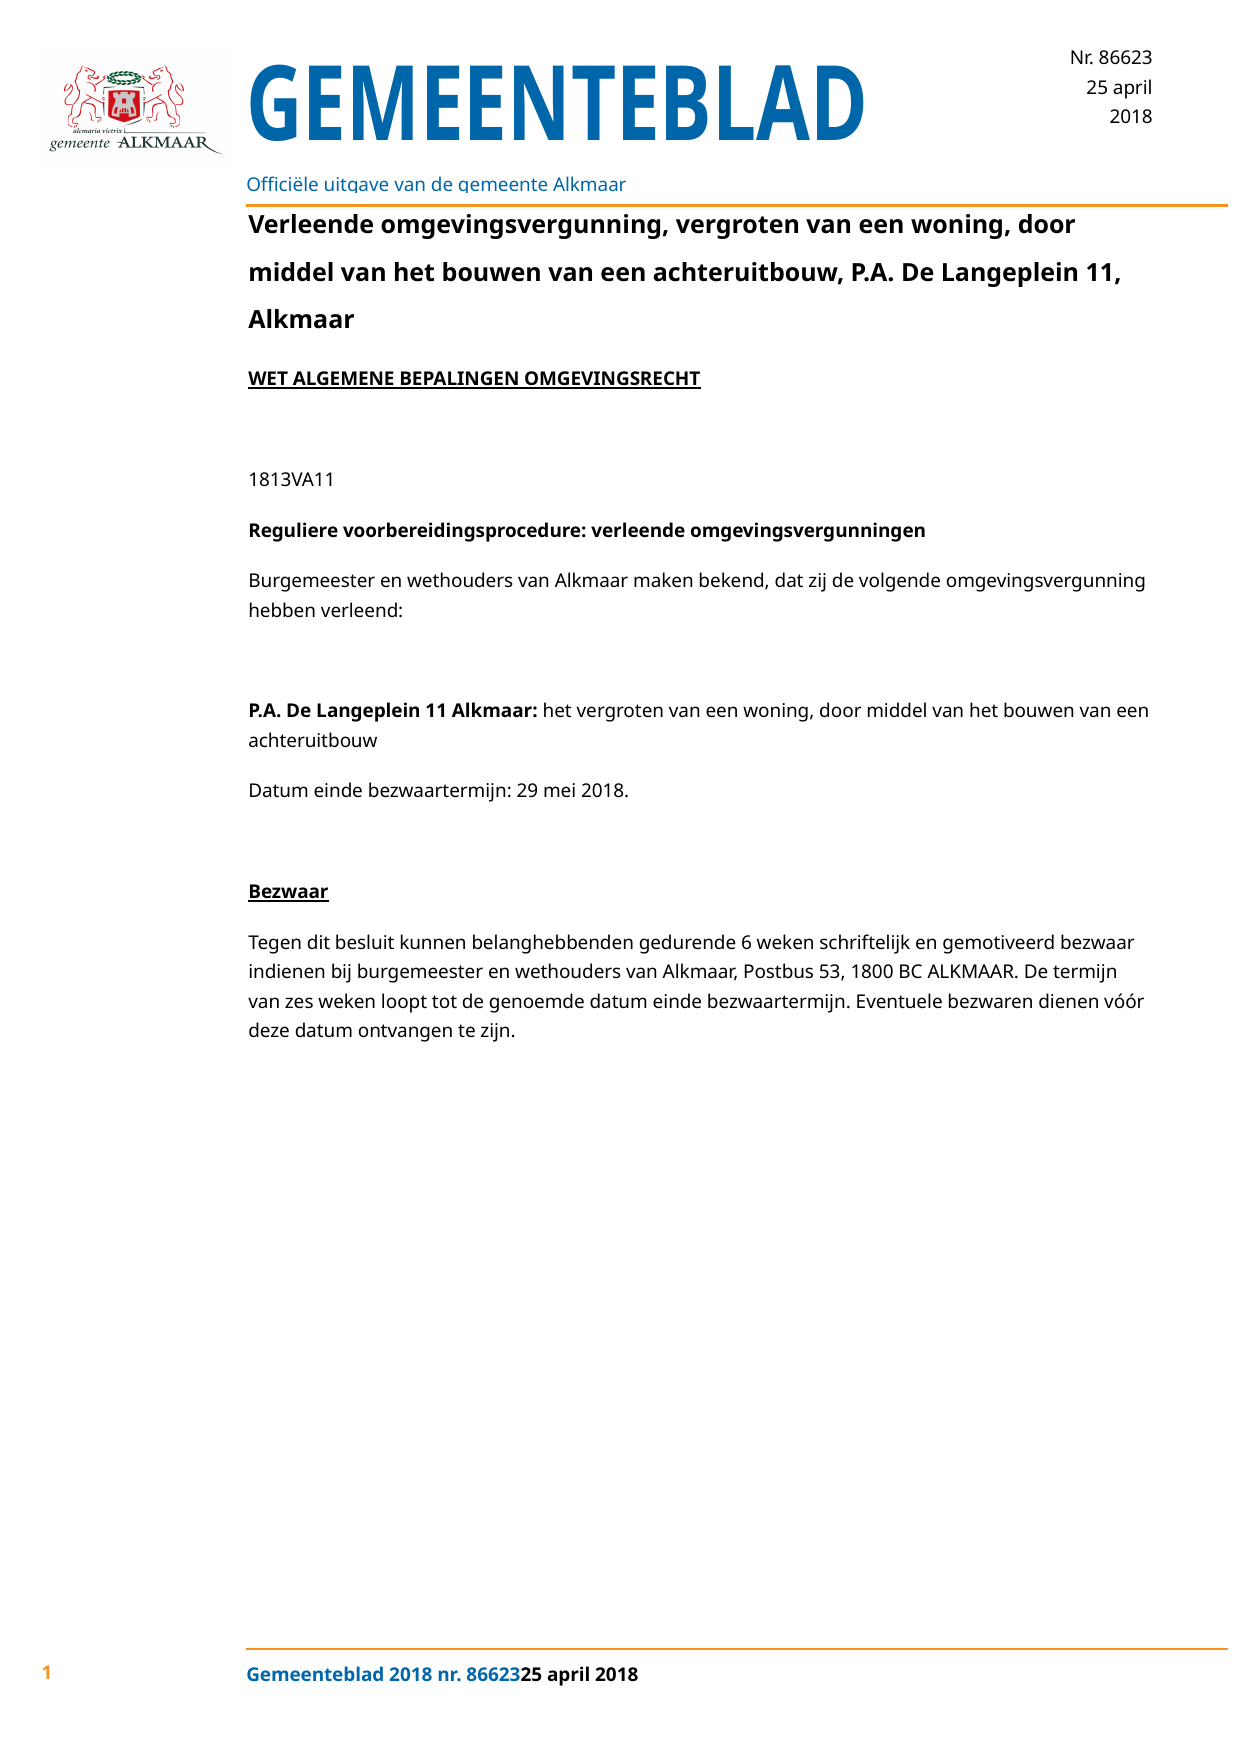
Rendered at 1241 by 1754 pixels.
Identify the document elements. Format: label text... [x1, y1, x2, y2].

text Reguliere voorbereidingsprocedure: verleende omgevingsvergunningen [248, 517, 1152, 542]
text Tegen dit besluit kunnen belanghebbenden gedurende 6 weken schriftelijk en gemotiveerd bezwaar indienen bij burgemeester en wethouders van Alkmaar, Postbus 53, 1800 BC ALKMAAR. De termijn van zes weken loopt tot de genoemde datum einde bezwaartermijn. Eventuele bezwaren dienen vóór deze datum ontvangen te zijn. [248, 929, 1152, 1043]
text 1813VA11 [248, 466, 1152, 492]
picture [41, 47, 231, 172]
text Datum einde bezwaartermijn: 29 mei 2018. [248, 778, 1152, 803]
text Verleende omgevingsvergunning, vergroten van een woning, door middel van het bouwen van een achteruitbouw, P.A. De Langeplein 11, Alkmaar [248, 207, 1152, 336]
text P.A. De Langeplein 11 Alkmaar: het vergroten van een woning, door middel van het bouwen van een achteruitbouw [248, 698, 1152, 753]
text WET ALGEMENE BEPALINGEN OMGEVINGSRECHT [248, 366, 1152, 391]
text Bezwaar [248, 878, 1152, 904]
text Burgemeester en wethouders van Alkmaar maken bekend, dat zij de volgende omgevingsvergunning hebben verleend: [248, 567, 1152, 622]
